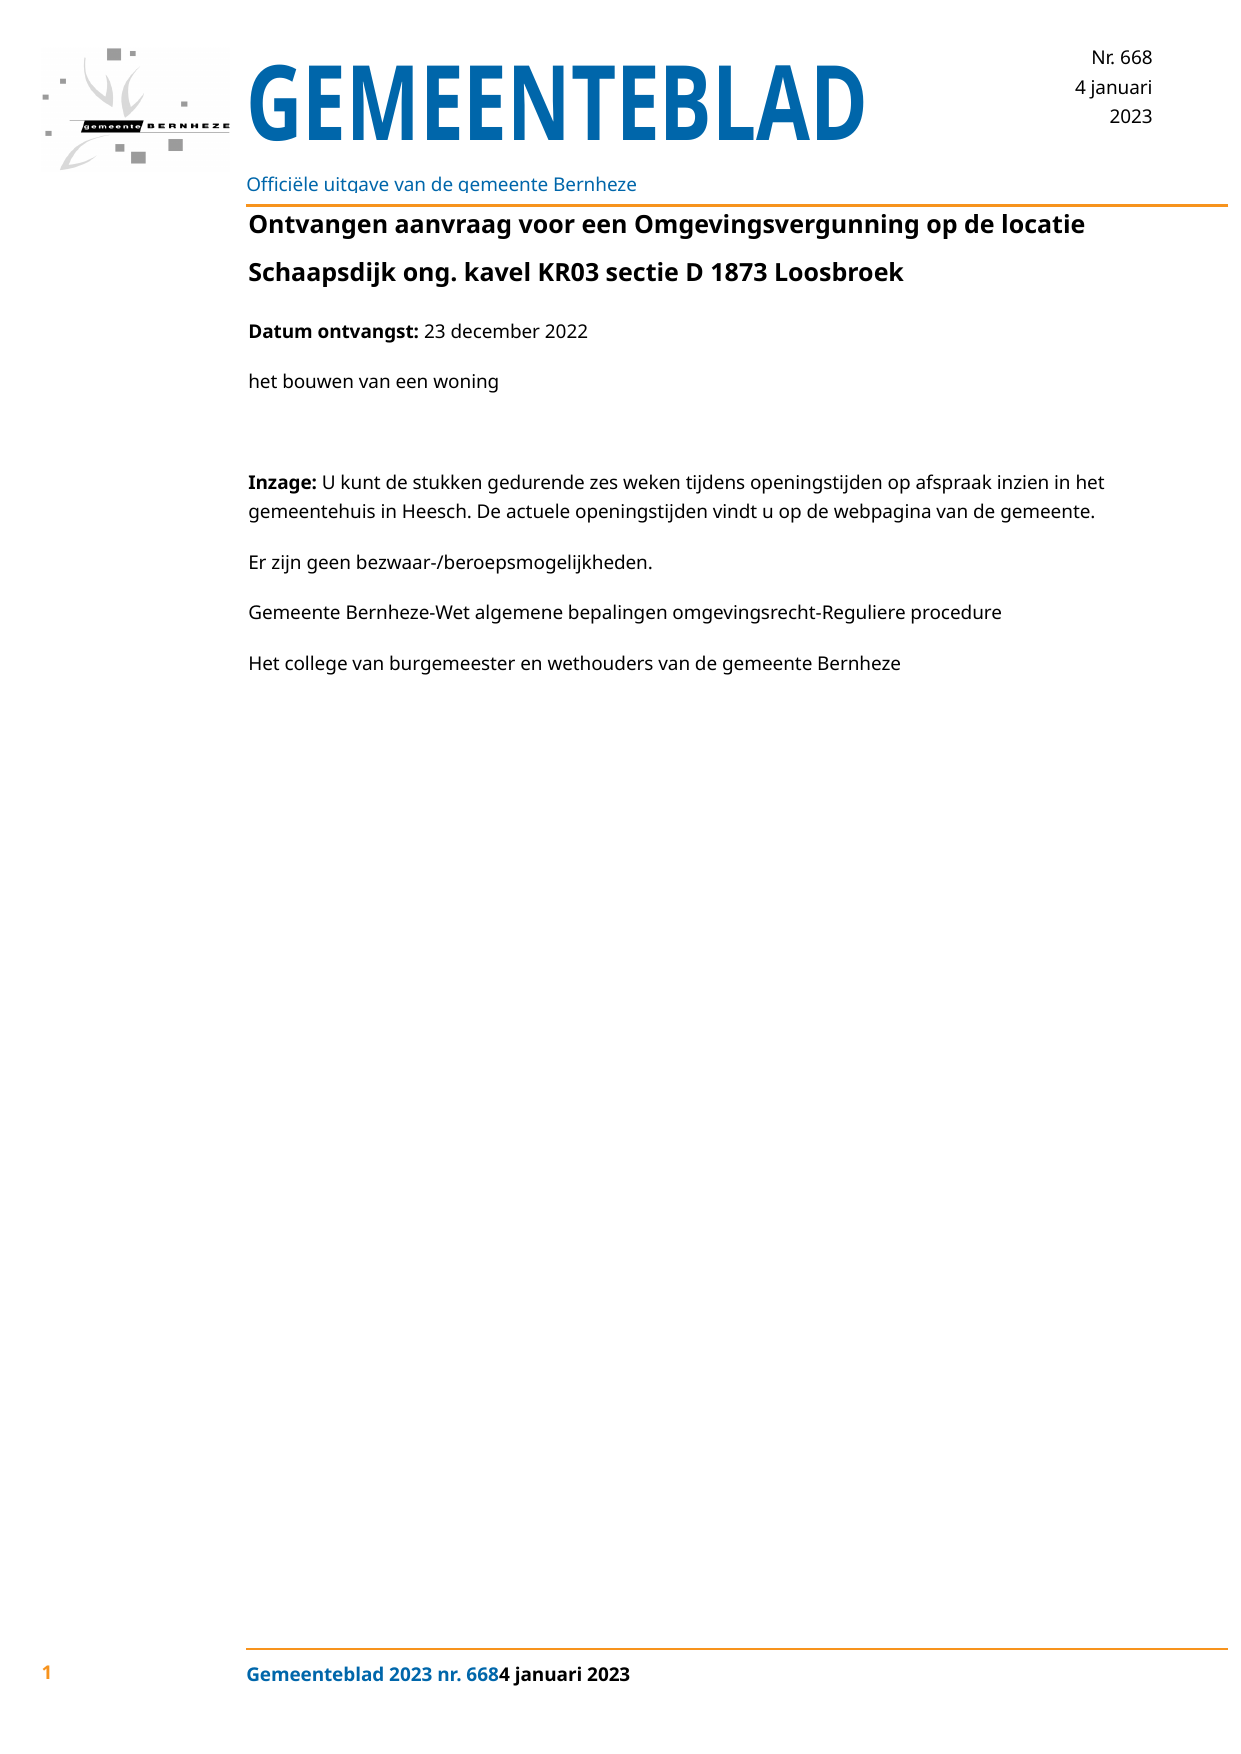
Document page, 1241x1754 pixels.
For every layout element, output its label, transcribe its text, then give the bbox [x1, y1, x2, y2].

text het bouwen van een woning [248, 368, 1152, 394]
text Inzage: U kunt de stukken gedurende zes weken tijdens openingstijden op afspraak inzien in het gemeentehuis in Heesch. De actuele openingstijden vindt u op de webpagina van de gemeente. [248, 469, 1152, 524]
text Het college van burgemeester en wethouders van de gemeente Bernheze [248, 650, 1152, 676]
text Datum ontvangst: 23 december 2022 [248, 318, 1152, 344]
text Er zijn geen bezwaar-/beroepsmogelijkheden. [248, 549, 1152, 575]
picture [41, 47, 231, 172]
text Ontvangen aanvraag voor een Omgevingsvergunning op de locatie Schaapsdijk ong. kavel KR03 sectie D 1873 Loosbroek [248, 207, 1152, 288]
text Gemeente Bernheze-Wet algemene bepalingen omgevingsrecht-Reguliere procedure [248, 599, 1152, 625]
